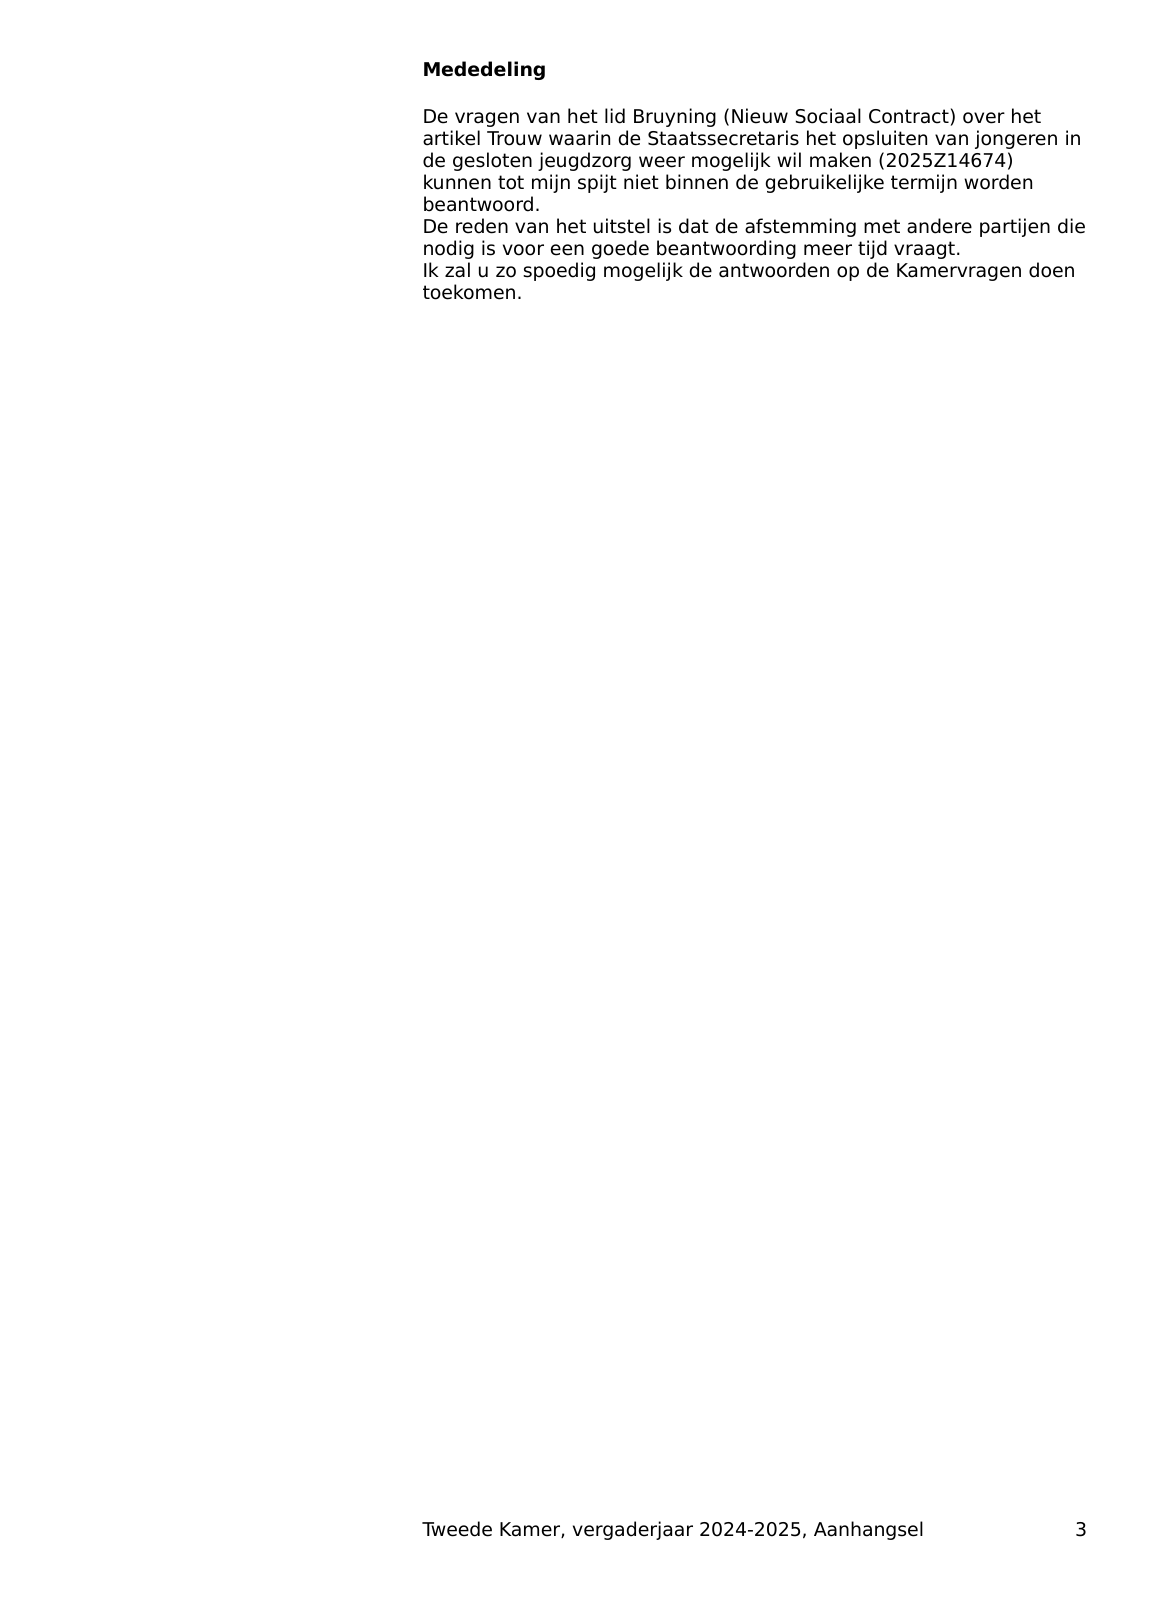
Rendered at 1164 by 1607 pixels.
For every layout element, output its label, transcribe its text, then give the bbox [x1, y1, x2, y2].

text De reden van het uitstel is dat de afstemming met andere partijen die nodig is voor een goede beantwoording meer tijd vraagt. [422, 216, 1087, 260]
text De vragen van het lid Bruyning (Nieuw Sociaal Contract) over het artikel Trouw waarin de Staatssecretaris het opsluiten van jongeren in de gesloten jeugdzorg weer mogelijk wil maken (2025Z14674) kunnen tot mijn spijt niet binnen de gebruikelijke termijn worden beantwoord. [422, 106, 1087, 216]
subtitle Mededeling [422, 59, 1087, 81]
text Ik zal u zo spoedig mogelijk de antwoorden op de Kamervragen doen toekomen. [422, 260, 1087, 304]
